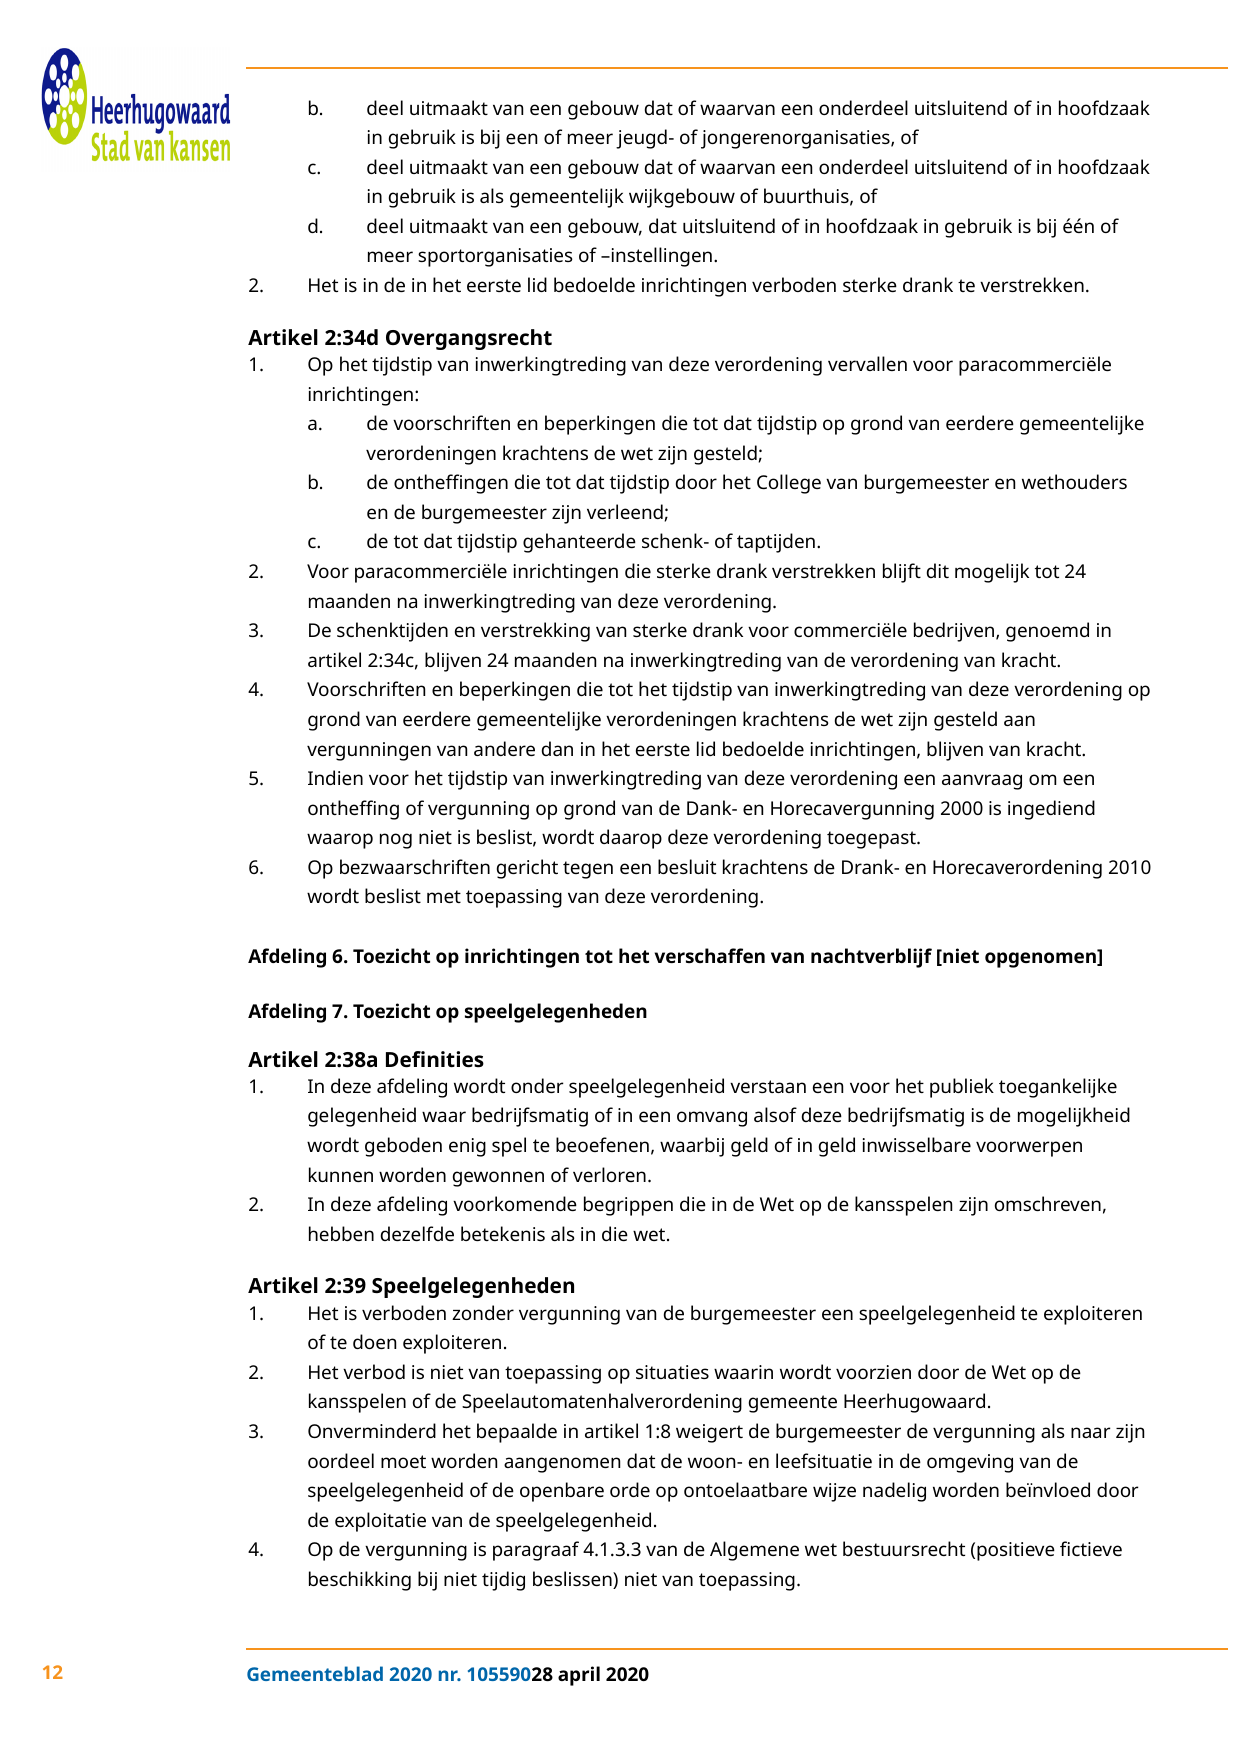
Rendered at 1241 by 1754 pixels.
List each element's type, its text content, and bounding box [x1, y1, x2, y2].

list de voorschriften en beperkingen die tot dat tijdstip op grond van eerdere gemeentelijke verordeningen krachtens de wet zijn gesteld; [307, 410, 1152, 466]
list Op het tijdstip van inwerkingtreding van deze verordening vervallen voor paracommerciële inrichtingen: [248, 351, 1152, 406]
list Het is verboden zonder vergunning van de burgemeester een speelgelegenheid te exploiteren of te doen exploiteren. [248, 1300, 1152, 1355]
list Indien voor het tijdstip van inwerkingtreding van deze verordening een aanvraag om een ontheffing of vergunning op grond van de Dank- en Horecavergunning 2000 is ingediend waarop nog niet is beslist, wordt daarop deze verordening toegepast. [248, 765, 1152, 850]
text Artikel 2:38a Definities [248, 1045, 1152, 1073]
list de ontheffingen die tot dat tijdstip door het College van burgemeester en wethouders en de burgemeester zijn verleend; [307, 469, 1152, 525]
list deel uitmaakt van een gebouw, dat uitsluitend of in hoofdzaak in gebruik is bij één of meer sportorganisaties of –instellingen. [307, 213, 1152, 268]
text Artikel 2:34d Overgangsrecht [248, 323, 1152, 351]
list de tot dat tijdstip gehanteerde schenk- of taptijden. [307, 529, 1152, 554]
list deel uitmaakt van een gebouw dat of waarvan een onderdeel uitsluitend of in hoofdzaak in gebruik is als gemeentelijk wijkgebouw of buurthuis, of [307, 154, 1152, 209]
list In deze afdeling wordt onder speelgelegenheid verstaan een voor het publiek toegankelijke gelegenheid waar bedrijfsmatig of in een omvang alsof deze bedrijfsmatig is de mogelijkheid wordt geboden enig spel te beoefenen, waarbij geld of in geld inwisselbare voorwerpen kunnen worden gewonnen of verloren. [248, 1073, 1152, 1188]
list deel uitmaakt van een gebouw dat of waarvan een onderdeel uitsluitend of in hoofdzaak in gebruik is bij een of meer jeugd- of jongerenorganisaties, of [307, 95, 1152, 150]
text Afdeling 6. Toezicht op inrichtingen tot het verschaffen van nachtverblijf [niet opgenomen] [248, 943, 1152, 968]
text Afdeling 7. Toezicht op speelgelegenheden [248, 998, 1152, 1024]
list Op de vergunning is paragraaf 4.1.3.3 van de Algemene wet bestuursrecht (positieve fictieve beschikking bij niet tijdig beslissen) niet van toepassing. [248, 1537, 1152, 1592]
list Onverminderd het bepaalde in artikel 1:8 weigert de burgemeester de vergunning als naar zijn oordeel moet worden aangenomen dat de woon- en leefsituatie in de omgeving van de speelgelegenheid of de openbare orde op ontoelaatbare wijze nadelig worden beïnvloed door de exploitatie van de speelgelegenheid. [248, 1418, 1152, 1533]
list Het verbod is niet van toepassing op situaties waarin wordt voorzien door de Wet op de kansspelen of de Speelautomatenhalverordening gemeente Heerhugowaard. [248, 1359, 1152, 1414]
list In deze afdeling voorkomende begrippen die in de Wet op de kansspelen zijn omschreven, hebben dezelfde betekenis als in die wet. [248, 1191, 1152, 1247]
list Voorschriften en beperkingen die tot het tijdstip van inwerkingtreding van deze verordening op grond van eerdere gemeentelijke verordeningen krachtens de wet zijn gesteld aan vergunningen van andere dan in het eerste lid bedoelde inrichtingen, blijven van kracht. [248, 677, 1152, 761]
list De schenktijden en verstrekking van sterke drank voor commerciële bedrijven, genoemd in artikel 2:34c, blijven 24 maanden na inwerkingtreding van de verordening van kracht. [248, 617, 1152, 673]
list Op bezwaarschriften gericht tegen een besluit krachtens de Drank- en Horecaverordening 2010 wordt beslist met toepassing van deze verordening. [248, 854, 1152, 909]
list Het is in de in het eerste lid bedoelde inrichtingen verboden sterke drank te verstrekken. [248, 272, 1152, 298]
picture [41, 47, 231, 172]
text Artikel 2:39 Speelgelegenheden [248, 1271, 1152, 1300]
list Voor paracommerciële inrichtingen die sterke drank verstrekken blijft dit mogelijk tot 24 maanden na inwerkingtreding van deze verordening. [248, 558, 1152, 613]
